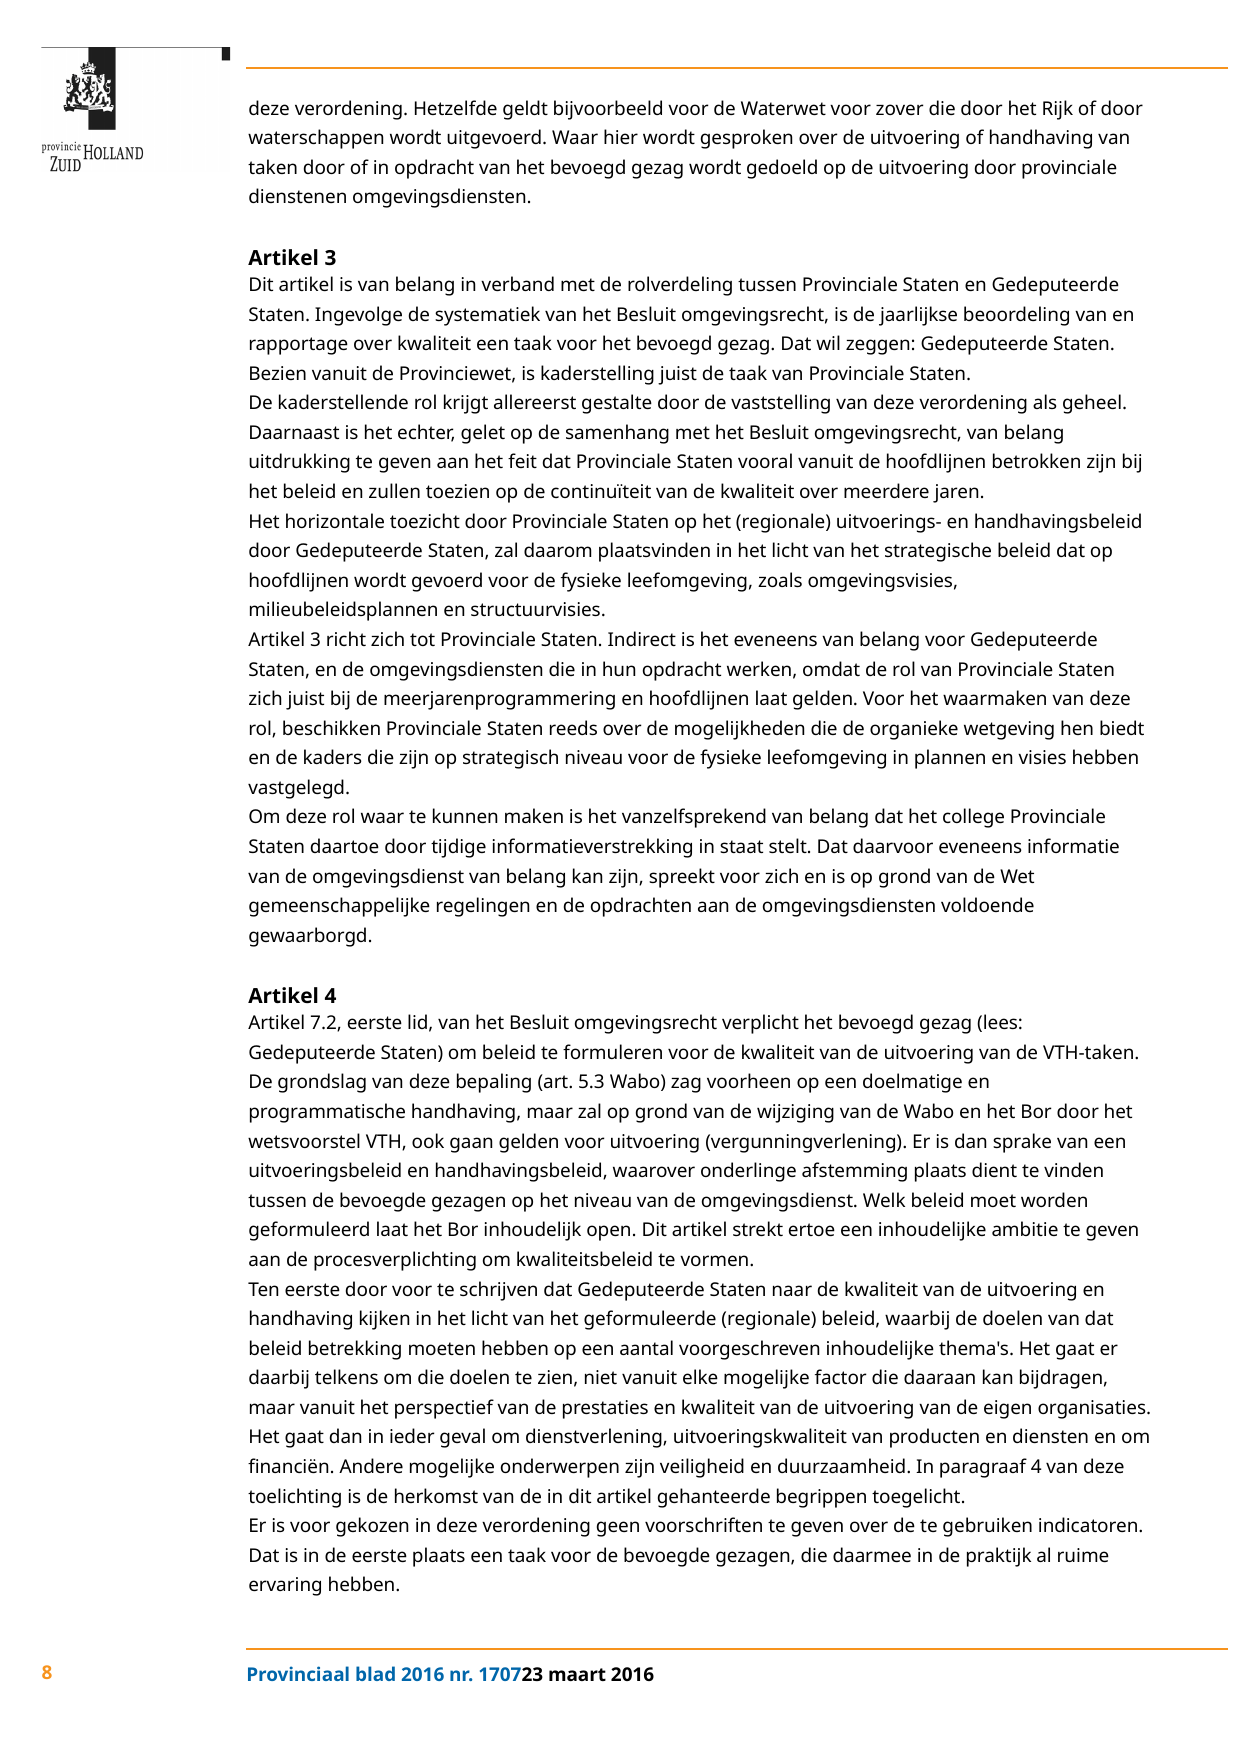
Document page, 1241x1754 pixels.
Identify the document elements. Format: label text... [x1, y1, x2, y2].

text Ten eerste door voor te schrijven dat Gedeputeerde Staten naar de kwaliteit van de uitvoering en handhaving kijken in het licht van het geformuleerde (regionale) beleid, waarbij de doelen van dat beleid betrekking moeten hebben op een aantal voorgeschreven inhoudelijke thema's. Het gaat er daarbij telkens om die doelen te zien, niet vanuit elke mogelijke factor die daaraan kan bijdragen, maar vanuit het perspectief van de prestaties en kwaliteit van de uitvoering van de eigen organisaties. Het gaat dan in ieder geval om dienstverlening, uitvoeringskwaliteit van producten en diensten en om financiën. Andere mogelijke onderwerpen zijn veiligheid en duurzaamheid. In paragraaf 4 van deze toelichting is de herkomst van de in dit artikel gehanteerde begrippen toegelicht. [248, 1276, 1152, 1509]
text Artikel 3 [248, 243, 1152, 271]
text Er is voor gekozen in deze verordening geen voorschriften te geven over de te gebruiken indicatoren. Dat is in de eerste plaats een taak voor de bevoegde gezagen, die daarmee in de praktijk al ruime ervaring hebben. [248, 1512, 1152, 1597]
text Om deze rol waar te kunnen maken is het vanzelfsprekend van belang dat het college Provinciale Staten daartoe door tijdige informatieverstrekking in staat stelt. Dat daarvoor eveneens informatie van de omgevingsdienst van belang kan zijn, spreekt voor zich en is op grond van de Wet gemeenschappelijke regelingen en de opdrachten aan de omgevingsdiensten voldoende gewaarborgd. [248, 804, 1152, 948]
text Het horizontale toezicht door Provinciale Staten op het (regionale) uitvoerings- en handhavingsbeleid door Gedeputeerde Staten, zal daarom plaatsvinden in het licht van het strategische beleid dat op hoofdlijnen wordt gevoerd voor de fysieke leefomgeving, zoals omgevingsvisies, milieubeleidsplannen en structuurvisies. [248, 508, 1152, 622]
text Artikel 3 richt zich tot Provinciale Staten. Indirect is het eveneens van belang voor Gedeputeerde Staten, en de omgevingsdiensten die in hun opdracht werken, omdat de rol van Provinciale Staten zich juist bij de meerjarenprogrammering en hoofdlijnen laat gelden. Voor het waarmaken van deze rol, beschikken Provinciale Staten reeds over de mogelijkheden die de organieke wetgeving hen biedt en de kaders die zijn op strategisch niveau voor de fysieke leefomgeving in plannen en visies hebben vastgelegd. [248, 626, 1152, 800]
picture [41, 47, 231, 172]
text Artikel 7.2, eerste lid, van het Besluit omgevingsrecht verplicht het bevoegd gezag (lees: Gedeputeerde Staten) om beleid te formuleren voor de kwaliteit van de uitvoering van de VTH-taken. De grondslag van deze bepaling (art. 5.3 Wabo) zag voorheen op een doelmatige en programmatische handhaving, maar zal op grond van de wijziging van de Wabo en het Bor door het wetsvoorstel VTH, ook gaan gelden voor uitvoering (vergunningverlening). Er is dan sprake van een uitvoeringsbeleid en handhavingsbeleid, waarover onderlinge afstemming plaats dient te vinden tussen de bevoegde gezagen op het niveau van de omgevingsdienst. Welk beleid moet worden geformuleerd laat het Bor inhoudelijk open. Dit artikel strekt ertoe een inhoudelijke ambitie te geven aan de procesverplichting om kwaliteitsbeleid te vormen. [248, 1009, 1152, 1272]
text De kaderstellende rol krijgt allereerst gestalte door de vaststelling van deze verordening als geheel. Daarnaast is het echter, gelet op de samenhang met het Besluit omgevingsrecht, van belang uitdrukking te geven aan het feit dat Provinciale Staten vooral vanuit de hoofdlijnen betrokken zijn bij het beleid en zullen toezien op de continuïteit van de kwaliteit over meerdere jaren. [248, 389, 1152, 504]
text Dit artikel is van belang in verband met de rolverdeling tussen Provinciale Staten en Gedeputeerde Staten. Ingevolge de systematiek van het Besluit omgevingsrecht, is de jaarlijkse beoordeling van en rapportage over kwaliteit een taak voor het bevoegd gezag. Dat wil zeggen: Gedeputeerde Staten. Bezien vanuit de Provinciewet, is kaderstelling juist de taak van Provinciale Staten. [248, 271, 1152, 386]
text Artikel 4 [248, 981, 1152, 1009]
text deze verordening. Hetzelfde geldt bijvoorbeeld voor de Waterwet voor zover die door het Rijk of door waterschappen wordt uitgevoerd. Waar hier wordt gesproken over de uitvoering of handhaving van taken door of in opdracht van het bevoegd gezag wordt gedoeld op de uitvoering door provinciale dienstenen omgevingsdiensten. [248, 95, 1152, 209]
